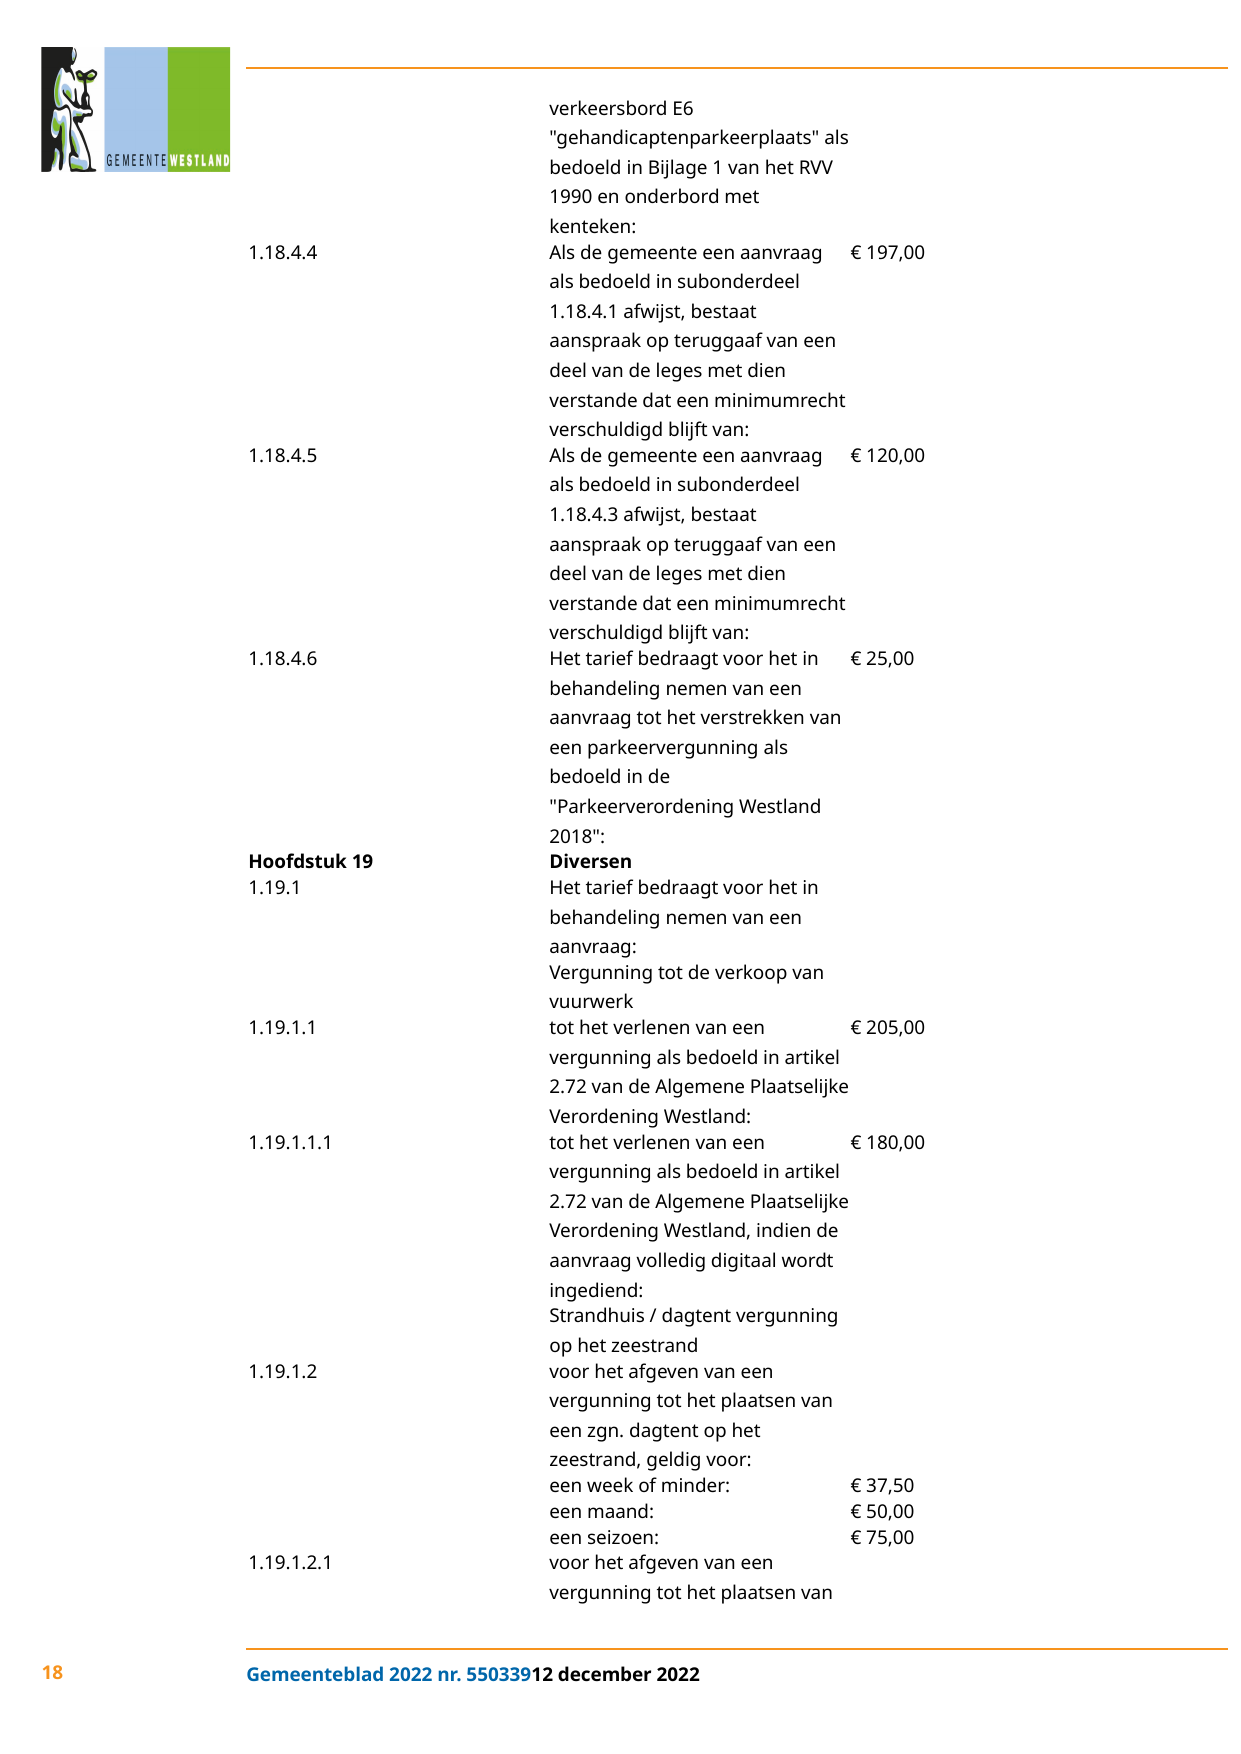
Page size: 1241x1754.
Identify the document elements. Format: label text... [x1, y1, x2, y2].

table_cell 1.19.1.2 [248, 1358, 549, 1472]
table_cell een seizoen: [549, 1524, 850, 1549]
table_cell [248, 95, 549, 239]
table_cell [850, 1358, 1152, 1472]
table_cell [850, 874, 1152, 959]
table_cell [850, 849, 1152, 874]
table_cell Als de gemeente een aanvraag als bedoeld in subonderdeel 1.18.4.1 afwijst, bestaat aanspraak op teruggaaf van een deel van de leges met dien verstande dat een minimumrecht verschuldigd blijft van: [549, 239, 850, 442]
table_cell Strandhuis / dagtent vergunning op het zeestrand [549, 1303, 850, 1358]
table_cell [850, 959, 1152, 1014]
table_cell een maand: [549, 1498, 850, 1524]
table_cell [248, 1473, 549, 1549]
table_cell € 205,00 [850, 1015, 1152, 1129]
table_cell [850, 1303, 1152, 1358]
table_cell Het tarief bedraagt voor het in behandeling nemen van een aanvraag tot het verstrekken van een parkeervergunning als bedoeld in de "Parkeerverordening Westland 2018": [549, 645, 850, 848]
table_cell € 180,00 [850, 1129, 1152, 1303]
table_cell verkeersbord E6 "gehandicaptenparkeerplaats" als bedoeld in Bijlage 1 van het RVV 1990 en onderbord met kenteken: [549, 95, 850, 239]
picture [41, 47, 231, 172]
table_cell Diversen [549, 849, 850, 874]
table_cell 1.19.1.2.1 [248, 1550, 549, 1605]
table_cell Het tarief bedraagt voor het in behandeling nemen van een aanvraag: [549, 874, 850, 959]
table_cell Als de gemeente een aanvraag als bedoeld in subonderdeel 1.18.4.3 afwijst, bestaat aanspraak op teruggaaf van een deel van de leges met dien verstande dat een minimumrecht verschuldigd blijft van: [549, 442, 850, 645]
table_cell 1.19.1.1 [248, 1015, 549, 1129]
table_cell 1.19.1.1.1 [248, 1129, 549, 1303]
table_cell 1.18.4.5 [248, 442, 549, 645]
table_cell [248, 1303, 549, 1358]
table_cell Hoofdstuk 19 [248, 849, 549, 874]
table_cell Vergunning tot de verkoop van vuurwerk [549, 959, 850, 1014]
table_cell 1.18.4.4 [248, 239, 549, 442]
table_cell voor het afgeven van een vergunning tot het plaatsen van een zgn. dagtent op het zeestrand, geldig voor: [549, 1358, 850, 1472]
table_cell 1.18.4.6 [248, 645, 549, 848]
table_cell voor het afgeven van een vergunning tot het plaatsen van [549, 1550, 850, 1605]
table_cell een week of minder: [549, 1473, 850, 1498]
table_cell € 50,00 [850, 1498, 1152, 1524]
table_cell tot het verlenen van een vergunning als bedoeld in artikel 2.72 van de Algemene Plaatselijke Verordening Westland, indien de aanvraag volledig digitaal wordt ingediend: [549, 1129, 850, 1303]
table_cell 1.19.1 [248, 874, 549, 959]
table_cell € 37,50 [850, 1473, 1152, 1498]
table_cell € 25,00 [850, 645, 1152, 848]
table_cell € 120,00 [850, 442, 1152, 645]
table_cell € 75,00 [850, 1524, 1152, 1549]
table_cell tot het verlenen van een vergunning als bedoeld in artikel 2.72 van de Algemene Plaatselijke Verordening Westland: [549, 1015, 850, 1129]
table_cell [248, 959, 549, 1014]
table_cell € 197,00 [850, 239, 1152, 442]
table_cell [850, 95, 1152, 239]
table_cell [850, 1550, 1152, 1605]
